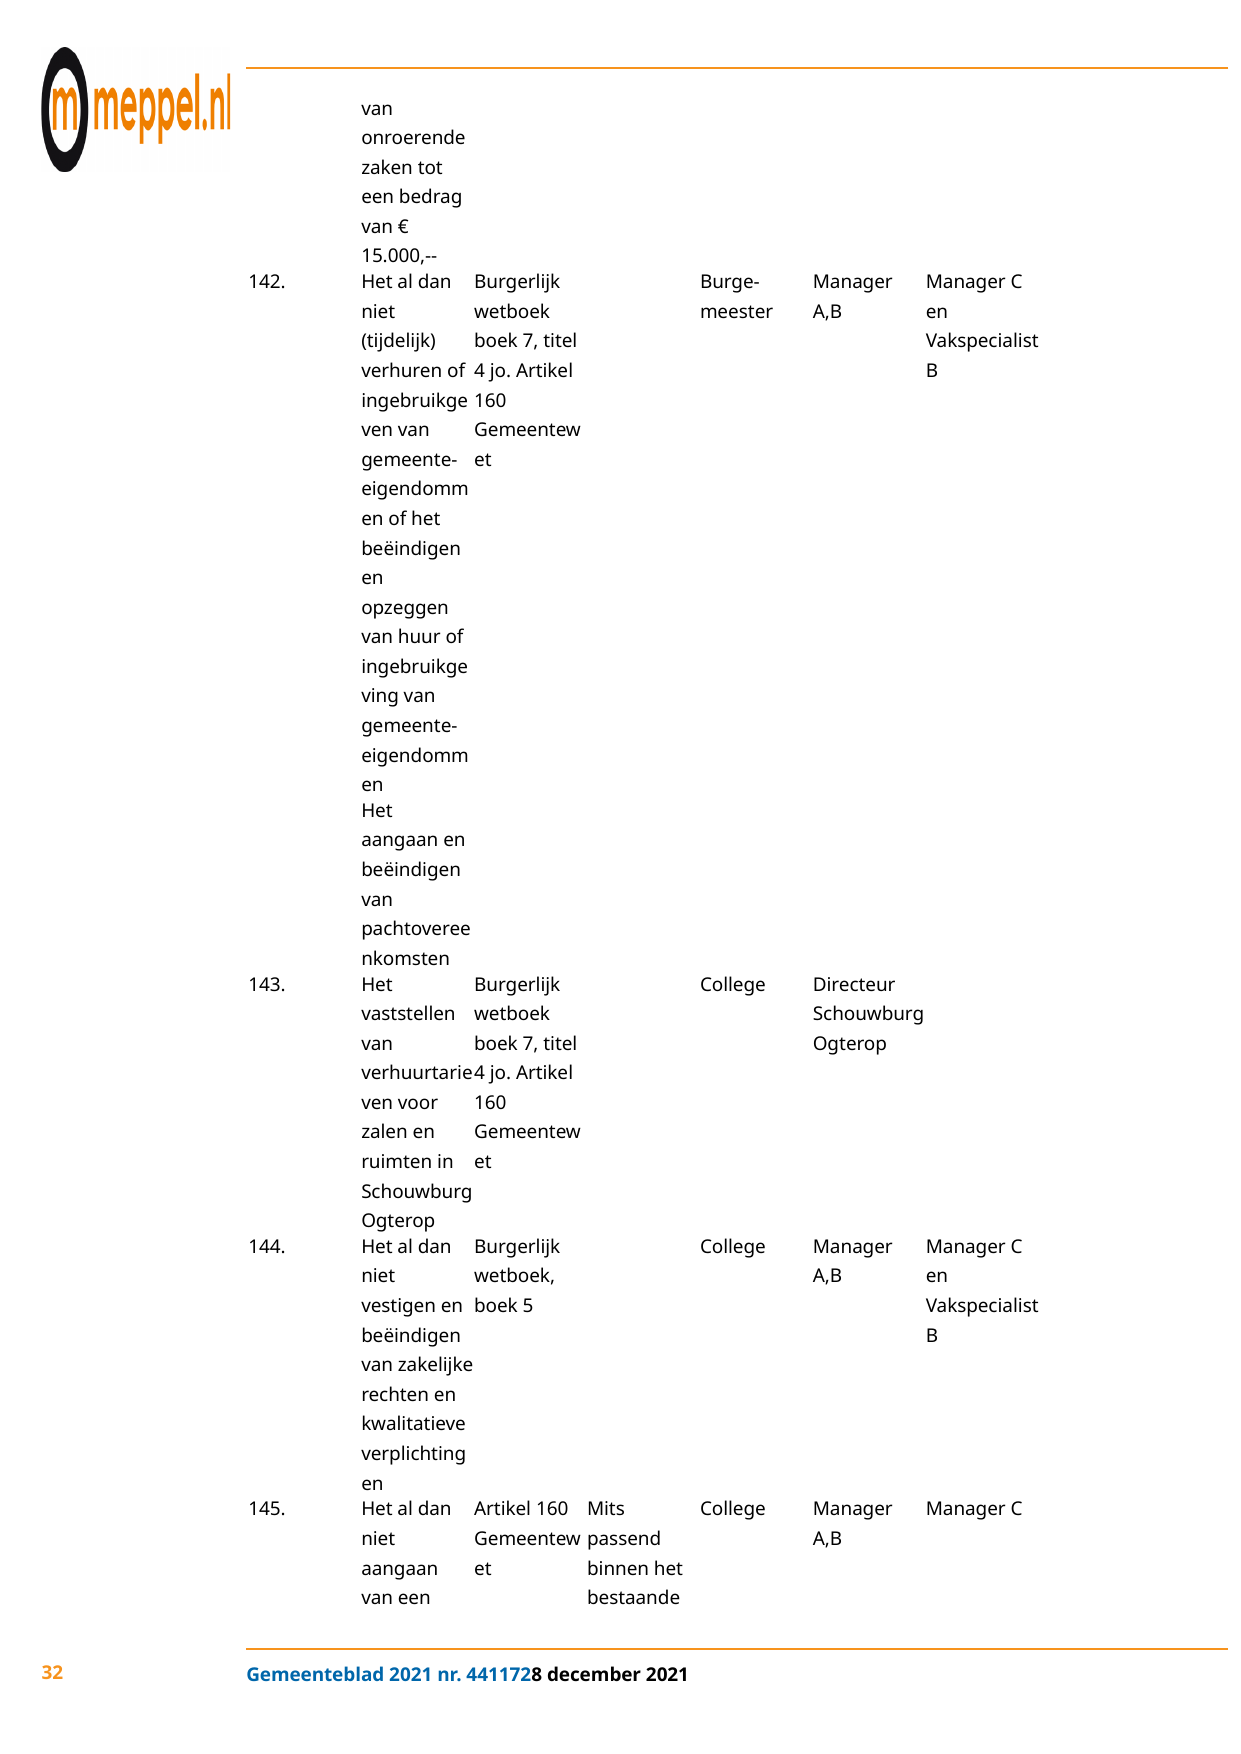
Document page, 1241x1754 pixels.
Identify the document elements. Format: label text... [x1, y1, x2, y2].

table_cell Het al dan niet (tijdelijk) verhuren of ingebruikgeven van gemeente-eigendommen of het beëindigen en opzeggen van huur of ingebruikgeving van gemeente-eigendommen [361, 269, 474, 797]
table_cell van onroerende zaken tot een bedrag van € 15.000,-- [361, 95, 474, 268]
table_cell [474, 95, 587, 268]
table_cell Het al dan niet aangaan van een [361, 1496, 474, 1610]
table_cell Mits passend binnen het bestaande [587, 1496, 700, 1610]
table_cell College [700, 1233, 813, 1496]
table_cell 143. [248, 971, 361, 1233]
table_cell Het vaststellen van verhuurtarieven voor zalen en ruimten in Schouwburg Ogterop [361, 971, 474, 1233]
table_cell 144. [248, 1233, 361, 1496]
table_cell Burgerlijk wetboek boek 7, titel 4 jo. Artikel 160 Gemeentewet [474, 269, 587, 971]
table_cell [587, 1233, 700, 1496]
table_cell 145. [248, 1496, 361, 1610]
picture [41, 47, 231, 172]
table_cell Artikel 160 Gemeentewet [474, 1496, 587, 1610]
table_cell [926, 971, 1038, 1233]
table_cell Directeur Schouwburg Ogterop [813, 971, 926, 1233]
table_cell [926, 95, 1038, 268]
table_cell Manager A,B [813, 1496, 926, 1610]
table_cell [587, 971, 700, 1233]
table_cell [587, 269, 700, 971]
table_cell [587, 95, 700, 268]
table_cell College [700, 971, 813, 1233]
table_cell Manager C [926, 1496, 1038, 1610]
table_cell Manager A,B [813, 269, 926, 971]
table_cell Burgerlijk wetboek boek 7, titel 4 jo. Artikel 160 Gemeentewet [474, 971, 587, 1233]
table_cell Het al dan niet vestigen en beëindigen van zakelijke rechten en kwalitatieve verplichtingen [361, 1233, 474, 1496]
table_cell Manager C en Vakspecialist B [926, 269, 1038, 971]
table_cell College [700, 1496, 813, 1610]
table_cell Burge-meester [700, 269, 813, 971]
table_cell Het aangaan en beëindigen van pachtovereenkomsten [361, 797, 474, 971]
table_cell 142. [248, 269, 361, 971]
table_cell Manager A,B [813, 1233, 926, 1496]
table_cell [700, 95, 813, 268]
table_cell Manager C en Vakspecialist B [926, 1233, 1038, 1496]
table_cell [248, 95, 361, 268]
table_cell Burgerlijk wetboek, boek 5 [474, 1233, 587, 1496]
table_cell [813, 95, 926, 268]
